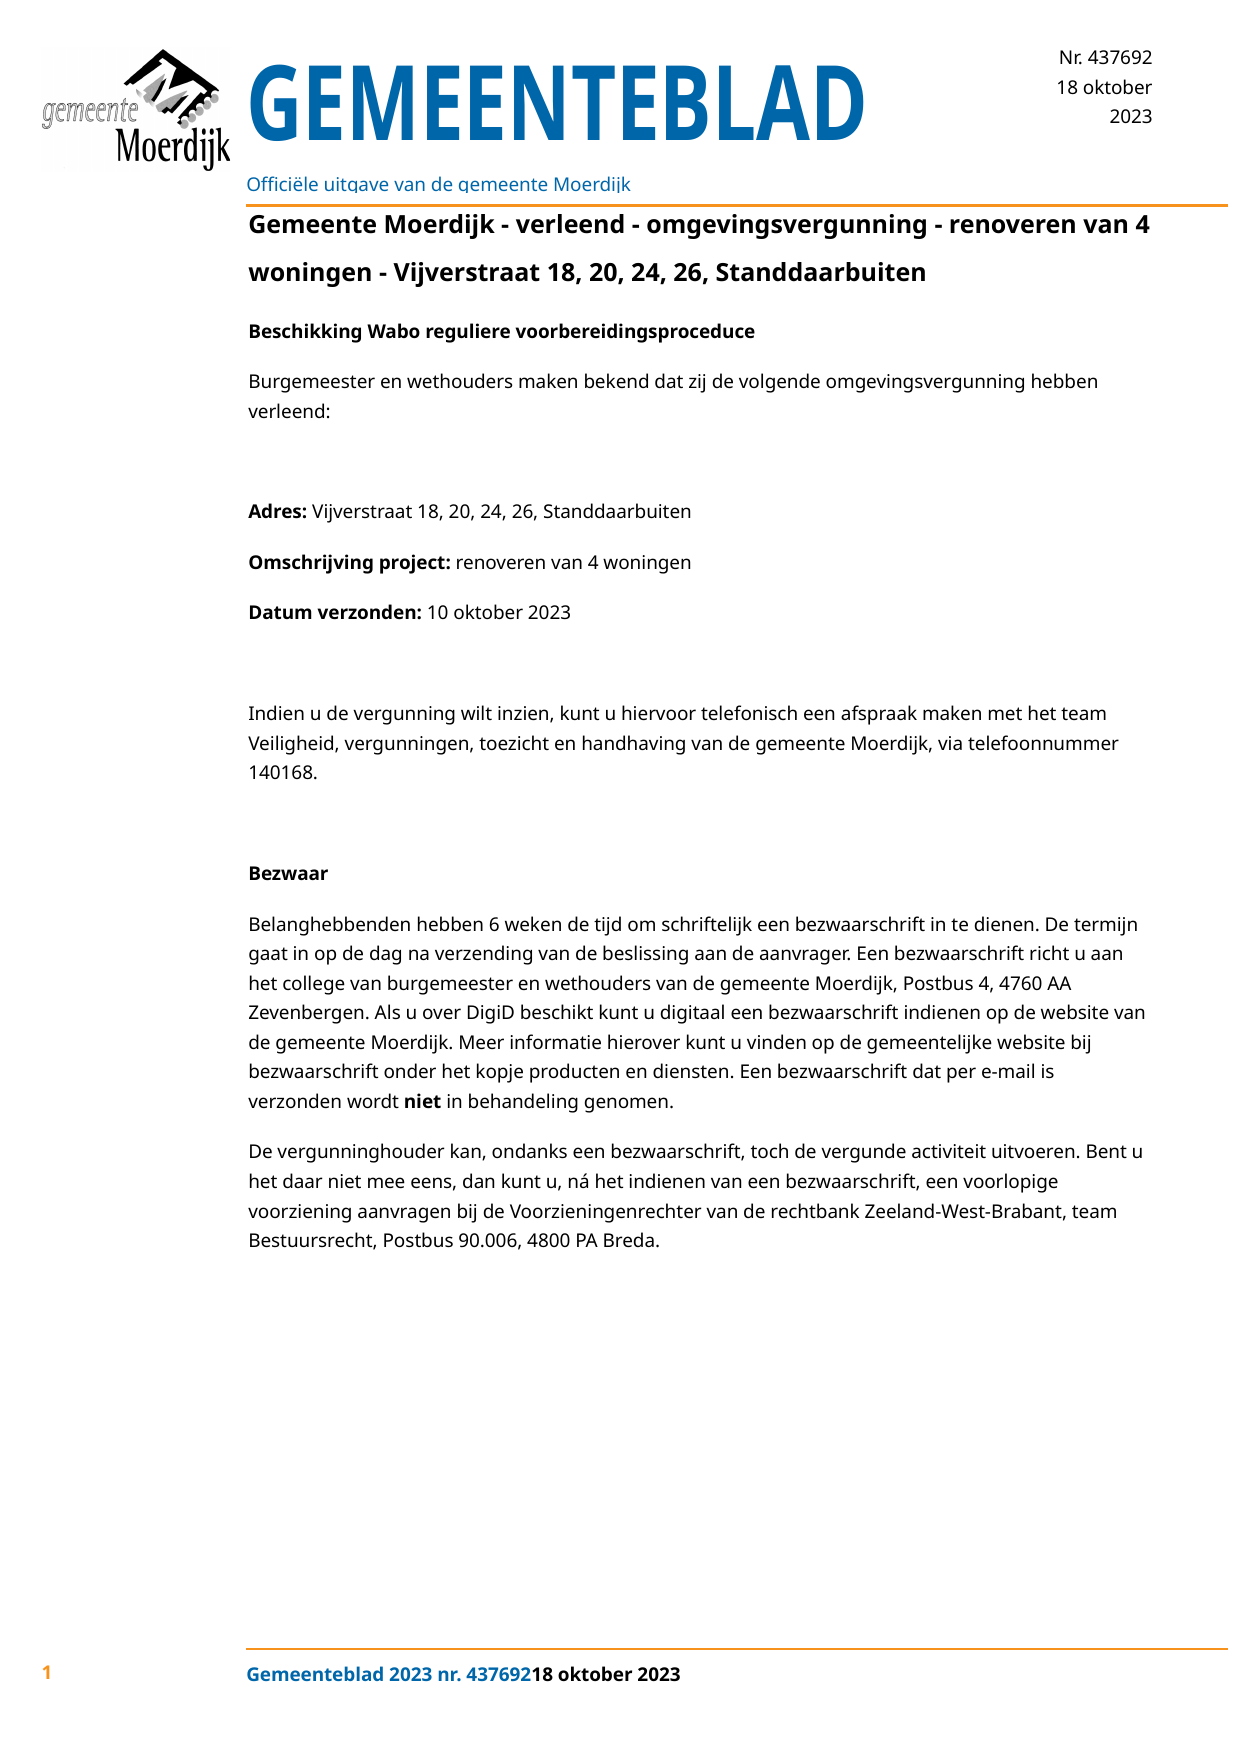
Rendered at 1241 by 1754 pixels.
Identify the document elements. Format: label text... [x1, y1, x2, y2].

text Belanghebbenden hebben 6 weken de tijd om schriftelijk een bezwaarschrift in te dienen. De termijn gaat in op de dag na verzending van de beslissing aan de aanvrager. Een bezwaarschrift richt u aan het college van burgemeester en wethouders van de gemeente Moerdijk, Postbus 4, 4760 AA Zevenbergen. Als u over DigiD beschikt kunt u digitaal een bezwaarschrift indienen op de website van de gemeente Moerdijk. Meer informatie hierover kunt u vinden op de gemeentelijke website bij bezwaarschrift onder het kopje producten en diensten. Een bezwaarschrift dat per e-mail is verzonden wordt niet in behandeling genomen. [248, 911, 1152, 1114]
text Datum verzonden: 10 oktober 2023 [248, 599, 1152, 625]
text Omschrijving project: renoveren van 4 woningen [248, 549, 1152, 575]
text Beschikking Wabo reguliere voorbereidingsproceduce [248, 318, 1152, 344]
text Gemeente Moerdijk - verleend - omgevingsvergunning - renoveren van 4 woningen - Vijverstraat 18, 20, 24, 26, Standdaarbuiten [248, 207, 1152, 288]
text Burgemeester en wethouders maken bekend dat zij de volgende omgevingsvergunning hebben verleend: [248, 368, 1152, 424]
text Adres: Vijverstraat 18, 20, 24, 26, Standdaarbuiten [248, 499, 1152, 524]
text Indien u de vergunning wilt inzien, kunt u hiervoor telefonisch een afspraak maken met het team Veiligheid, vergunningen, toezicht en handhaving van de gemeente Moerdijk, via telefoonnummer 140168. [248, 700, 1152, 785]
text Bezwaar [248, 860, 1152, 886]
text De vergunninghouder kan, ondanks een bezwaarschrift, toch de vergunde activiteit uitvoeren. Bent u het daar niet mee eens, dan kunt u, ná het indienen van een bezwaarschrift, een voorlopige voorziening aanvragen bij de Voorzieningenrechter van de rechtbank Zeeland-West-Brabant, team Bestuursrecht, Postbus 90.006, 4800 PA Breda. [248, 1139, 1152, 1253]
picture [41, 47, 231, 172]
